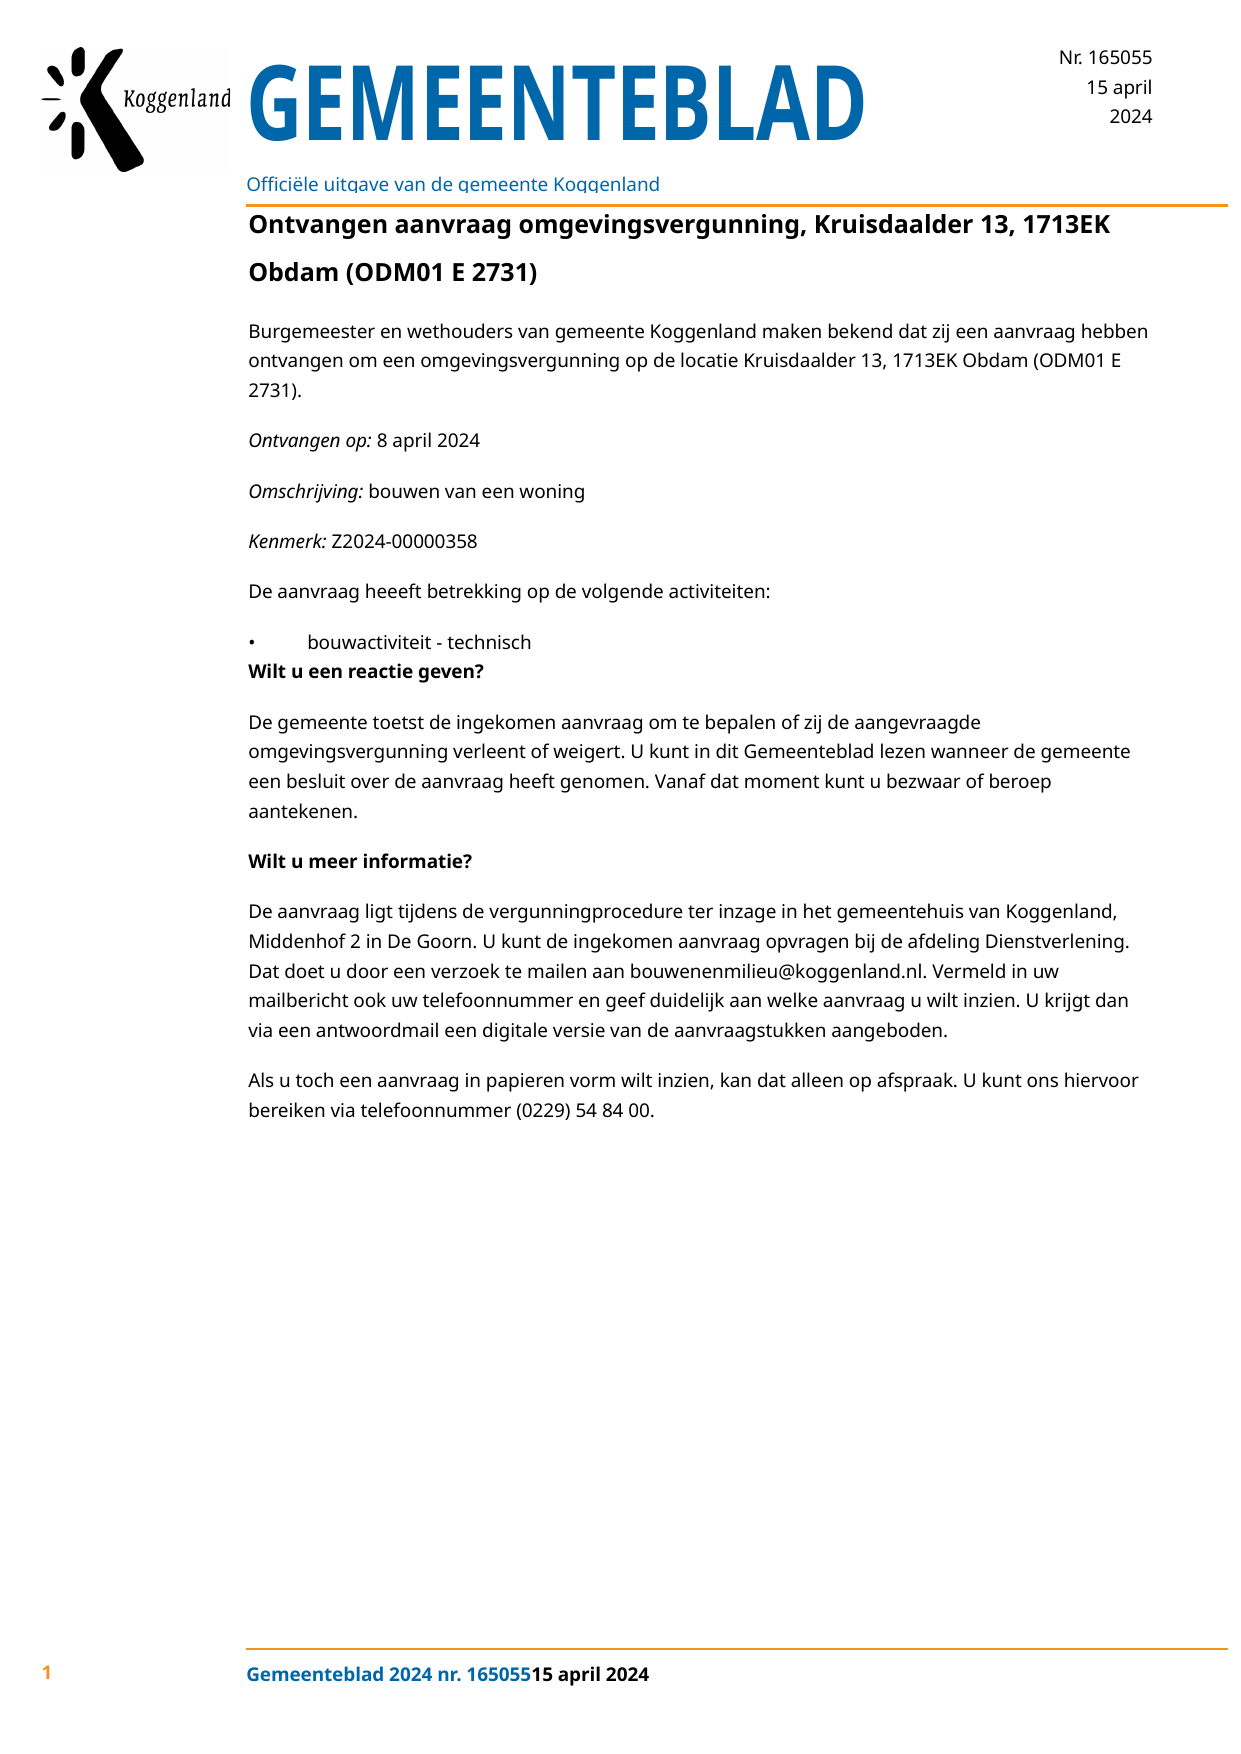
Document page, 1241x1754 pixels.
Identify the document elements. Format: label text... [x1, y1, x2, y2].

text De aanvraag ligt tijdens de vergunningprocedure ter inzage in het gemeentehuis van Koggenland, Middenhof 2 in De Goorn. U kunt de ingekomen aanvraag opvragen bij de afdeling Dienstverlening. Dat doet u door een verzoek te mailen aan bouwenenmilieu@koggenland.nl. Vermeld in uw mailbericht ook uw telefoonnummer en geef duidelijk aan welke aanvraag u wilt inzien. U krijgt dan via een antwoordmail een digitale versie van de aanvraagstukken aangeboden. [248, 899, 1152, 1043]
text Ontvangen aanvraag omgevingsvergunning, Kruisdaalder 13, 1713EK Obdam (ODM01 E 2731) [248, 207, 1152, 288]
picture [41, 47, 231, 172]
text Wilt u meer informatie? [248, 848, 1152, 874]
text De gemeente toetst de ingekomen aanvraag om te bepalen of zij de aangevraagde omgevingsvergunning verleent of weigert. U kunt in dit Gemeenteblad lezen wanneer de gemeente een besluit over de aanvraag heeft genomen. Vanaf dat moment kunt u bezwaar of beroep aantekenen. [248, 709, 1152, 824]
text Burgemeester en wethouders van gemeente Koggenland maken bekend dat zij een aanvraag hebben ontvangen om een omgevingsvergunning op de locatie Kruisdaalder 13, 1713EK Obdam (ODM01 E 2731). [248, 318, 1152, 403]
text Wilt u een reactie geven? [248, 659, 1152, 684]
text Ontvangen op: 8 april 2024 [248, 427, 1152, 453]
text Kenmerk: Z2024-00000358 [248, 528, 1152, 554]
list bouwactiviteit - technisch [248, 629, 1152, 655]
text Omschrijving: bouwen van een woning [248, 478, 1152, 504]
text Als u toch een aanvraag in papieren vorm wilt inzien, kan dat alleen op afspraak. U kunt ons hiervoor bereiken via telefoonnummer (0229) 54 84 00. [248, 1067, 1152, 1123]
text De aanvraag heeeft betrekking op de volgende activiteiten: [248, 579, 1152, 604]
